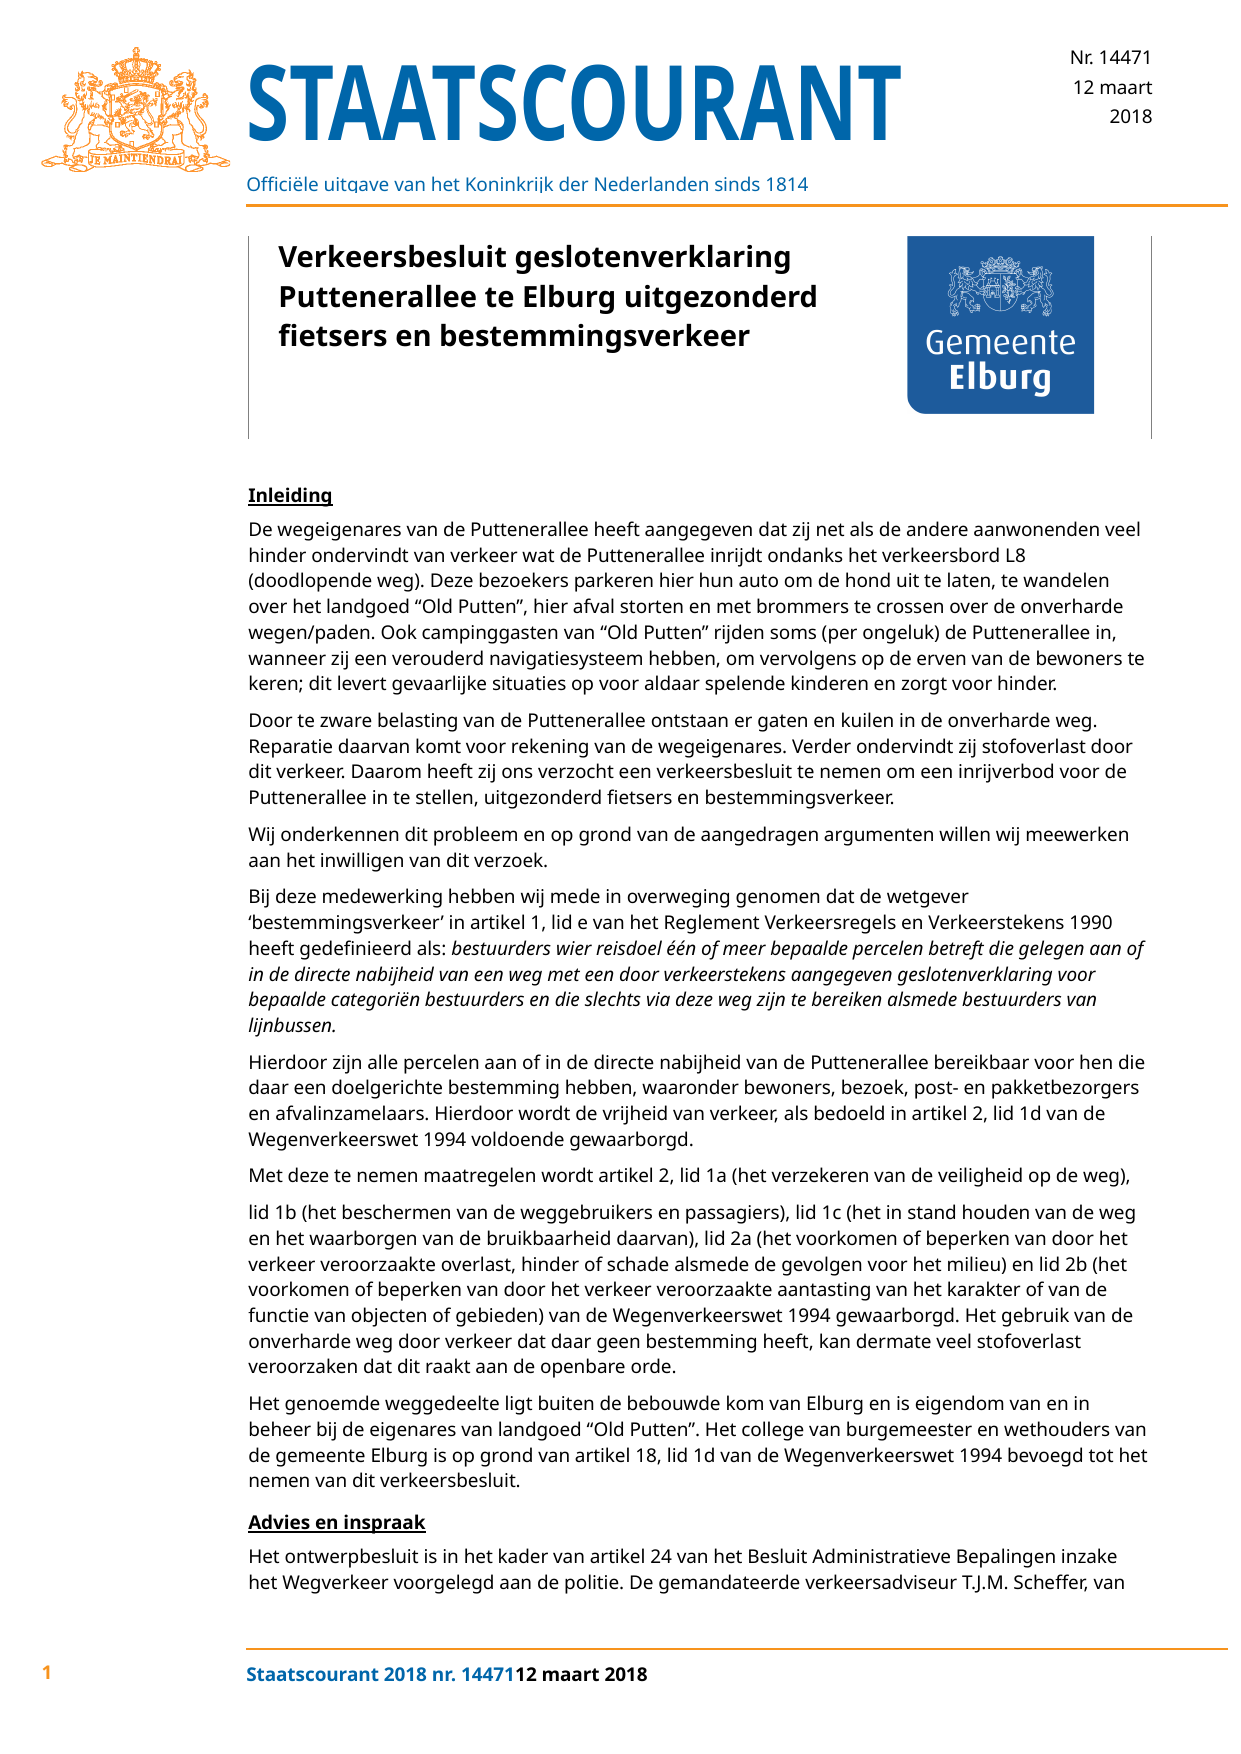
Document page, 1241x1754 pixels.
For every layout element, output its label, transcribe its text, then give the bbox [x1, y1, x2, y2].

picture [907, 236, 1095, 414]
table_header [1095, 236, 1151, 413]
text Hierdoor zijn alle percelen aan of in de directe nabijheid van de Puttenerallee bereikbaar voor hen die daar een doelgerichte bestemming hebben, waaronder bewoners, bezoek, post- en pakketbezorgers en afvalinzamelaars. Hierdoor wordt de vrijheid van verkeer, als bedoeld in artikel 2, lid 1d van de Wegenverkeerswet 1994 voldoende gewaarborgd. [248, 1049, 1152, 1152]
text lid 1b (het beschermen van de weggebruikers en passagiers), lid 1c (het in stand houden van de weg en het waarborgen van de bruikbaarheid daarvan), lid 2a (het voorkomen of beperken van door het verkeer veroorzaakte overlast, hinder of schade alsmede de gevolgen voor het milieu) en lid 2b (het voorkomen of beperken van door het verkeer veroorzaakte aantasting van het karakter of van de functie van objecten of gebieden) van de Wegenverkeerswet 1994 gewaarborgd. Het gebruik van de onverharde weg door verkeer dat daar geen bestemming heeft, kan dermate veel stofoverlast veroorzaken dat dit raakt aan de openbare orde. [248, 1199, 1152, 1379]
table_header Verkeersbesluit geslotenverklaring Puttenerallee te Elburg uitgezonderd fietsers en bestemmingsverkeer [249, 236, 850, 439]
text Door te zware belasting van de Puttenerallee ontstaan er gaten en kuilen in de onverharde weg. Reparatie daarvan komt voor rekening van de wegeigenares. Verder ondervindt zij stofoverlast door dit verkeer. Daarom heeft zij ons verzocht een verkeersbesluit te nemen om een inrijverbod voor de Puttenerallee in te stellen, uitgezonderd fietsers en bestemmingsverkeer. [248, 707, 1152, 810]
text Bij deze medewerking hebben wij mede in overweging genomen dat de wetgever ‘bestemmingsverkeer’ in artikel 1, lid e van het Reglement Verkeersregels en Verkeerstekens 1990 heeft gedefinieerd als: bestuurders wier reisdoel één of meer bepaalde percelen betreft die gelegen aan of in de directe nabijheid van een weg met een door verkeerstekens aangegeven geslotenverklaring voor bepaalde categoriën bestuurders en die slechts via deze weg zijn te bereiken alsmede bestuurders van lijnbussen. [248, 883, 1152, 1038]
text De wegeigenares van de Puttenerallee heeft aangegeven dat zij net als de andere aanwonenden veel hinder ondervindt van verkeer wat de Puttenerallee inrijdt ondanks het verkeersbord L8 (doodlopende weg). Deze bezoekers parkeren hier hun auto om de hond uit te laten, te wandelen over het landgoed “Old Putten”, hier afval storten en met brommers te crossen over de onverharde wegen/paden. Ook campinggasten van “Old Putten” rijden soms (per ongeluk) de Puttenerallee in, wanneer zij een verouderd navigatiesysteem hebben, om vervolgens op de erven van de bewoners te keren; dit levert gevaarlijke situaties op voor aldaar spelende kinderen en zorgt voor hinder. [248, 516, 1152, 696]
text Het genoemde weggedeelte ligt buiten de bebouwde kom van Elburg en is eigendom van en in beheer bij de eigenares van landgoed “Old Putten”. Het college van burgemeester en wethouders van de gemeente Elburg is op grond van artikel 18, lid 1d van de Wegenverkeerswet 1994 bevoegd tot het nemen van dit verkeersbesluit. [248, 1390, 1152, 1493]
picture [41, 47, 231, 172]
text Wij onderkennen dit probleem en op grond van de aangedragen argumenten willen wij meewerken aan het inwilligen van dit verzoek. [248, 821, 1152, 873]
text Het ontwerpbesluit is in het kader van artikel 24 van het Besluit Administratieve Bepalingen inzake het Wegverkeer voorgelegd aan de politie. De gemandateerde verkeersadviseur T.J.M. Scheffer, van [248, 1543, 1152, 1595]
text Inleiding [248, 482, 1152, 508]
text Met deze te nemen maatregelen wordt artikel 2, lid 1a (het verzekeren van de veiligheid op de weg), [248, 1163, 1152, 1188]
table_header [850, 414, 1151, 439]
text Advies en inspraak [248, 1509, 1152, 1535]
table_header [850, 236, 907, 413]
